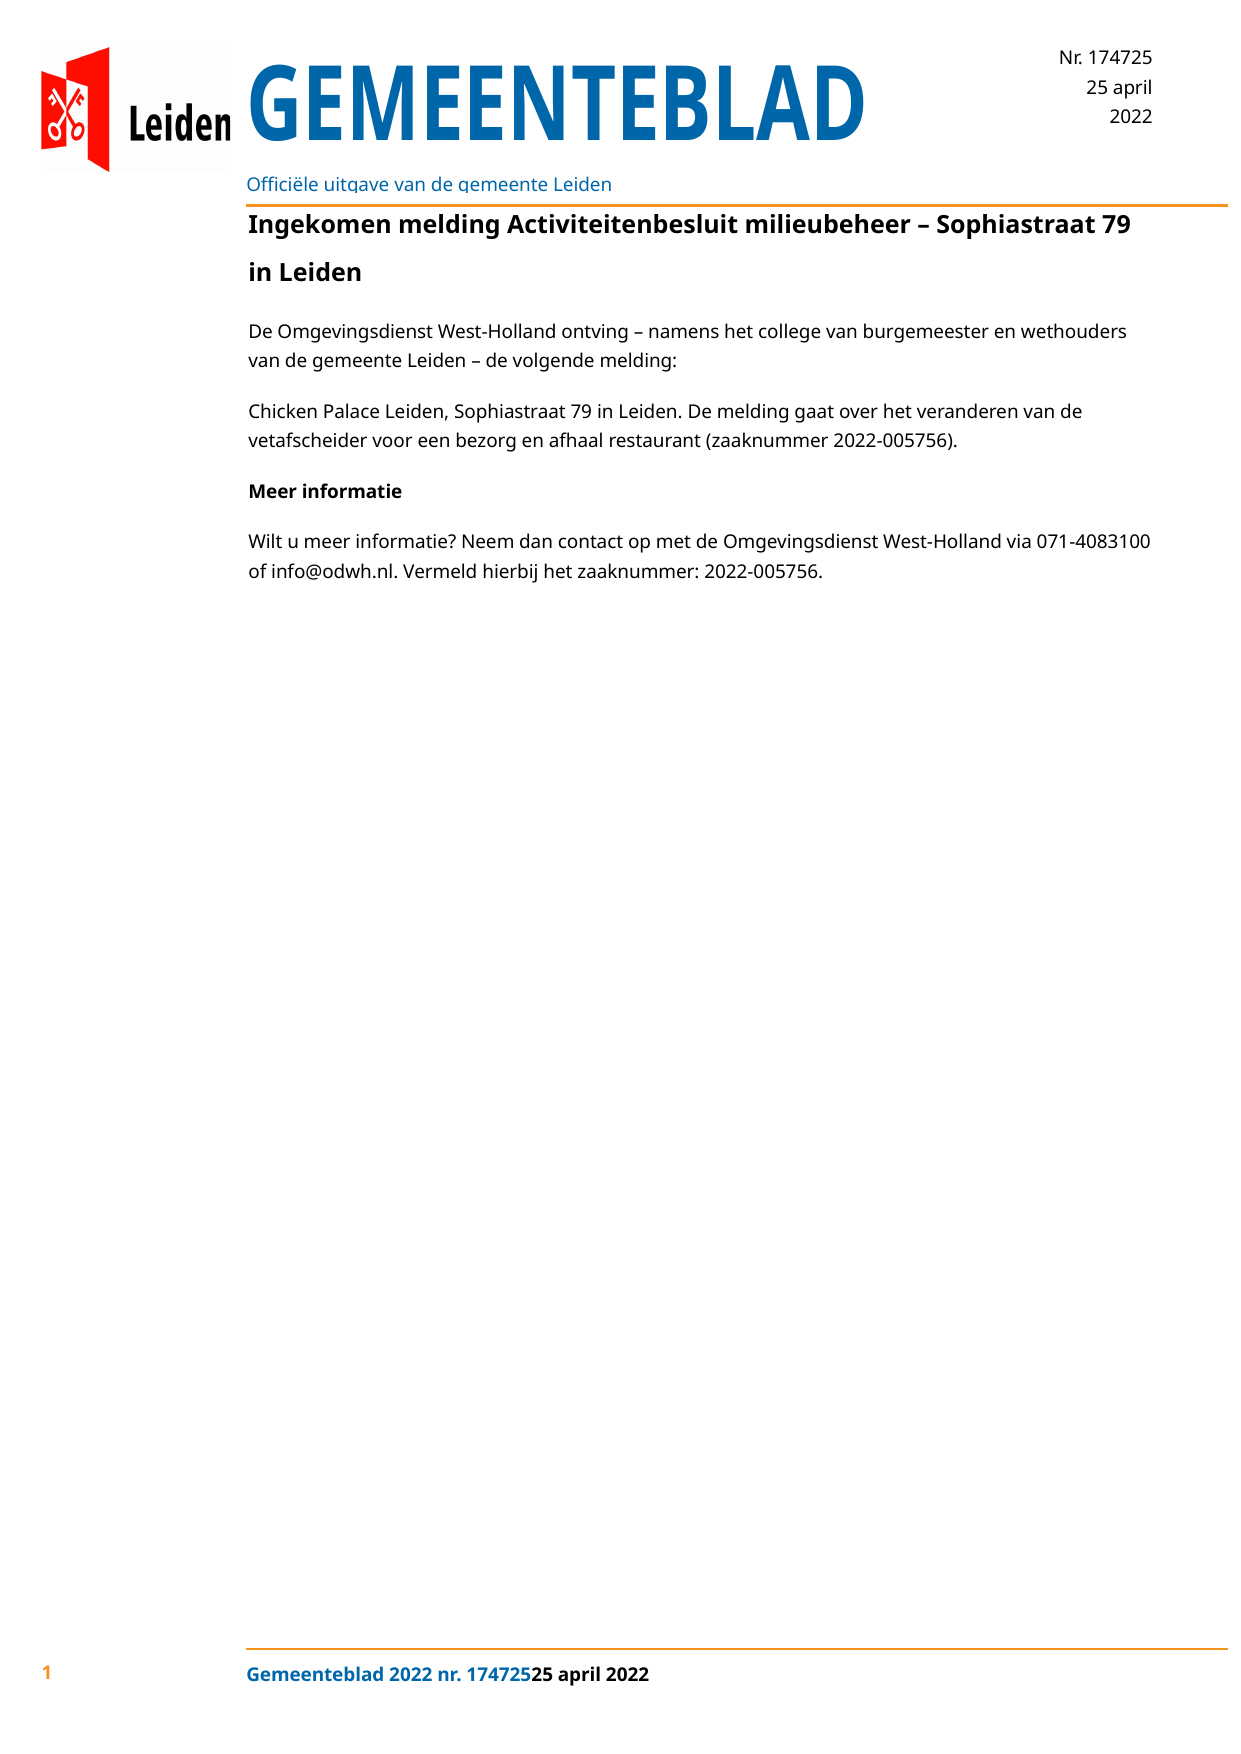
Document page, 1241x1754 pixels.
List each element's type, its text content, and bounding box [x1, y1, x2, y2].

text Wilt u meer informatie? Neem dan contact op met de Omgevingsdienst West-Holland via 071‑4083100 of info@odwh.nl. Vermeld hierbij het zaaknummer: 2022-005756. [248, 528, 1152, 584]
text Meer informatie [248, 478, 1152, 504]
text De Omgevingsdienst West-Holland ontving – namens het college van burgemeester en wethouders van de gemeente Leiden – de volgende melding: [248, 318, 1152, 373]
text Ingekomen melding Activiteitenbesluit milieubeheer – Sophiastraat 79 in Leiden [248, 207, 1152, 288]
picture [41, 47, 231, 172]
text Chicken Palace Leiden, Sophiastraat 79 in Leiden. De melding gaat over het veranderen van de vetafscheider voor een bezorg en afhaal restaurant (zaaknummer 2022-005756). [248, 398, 1152, 453]
